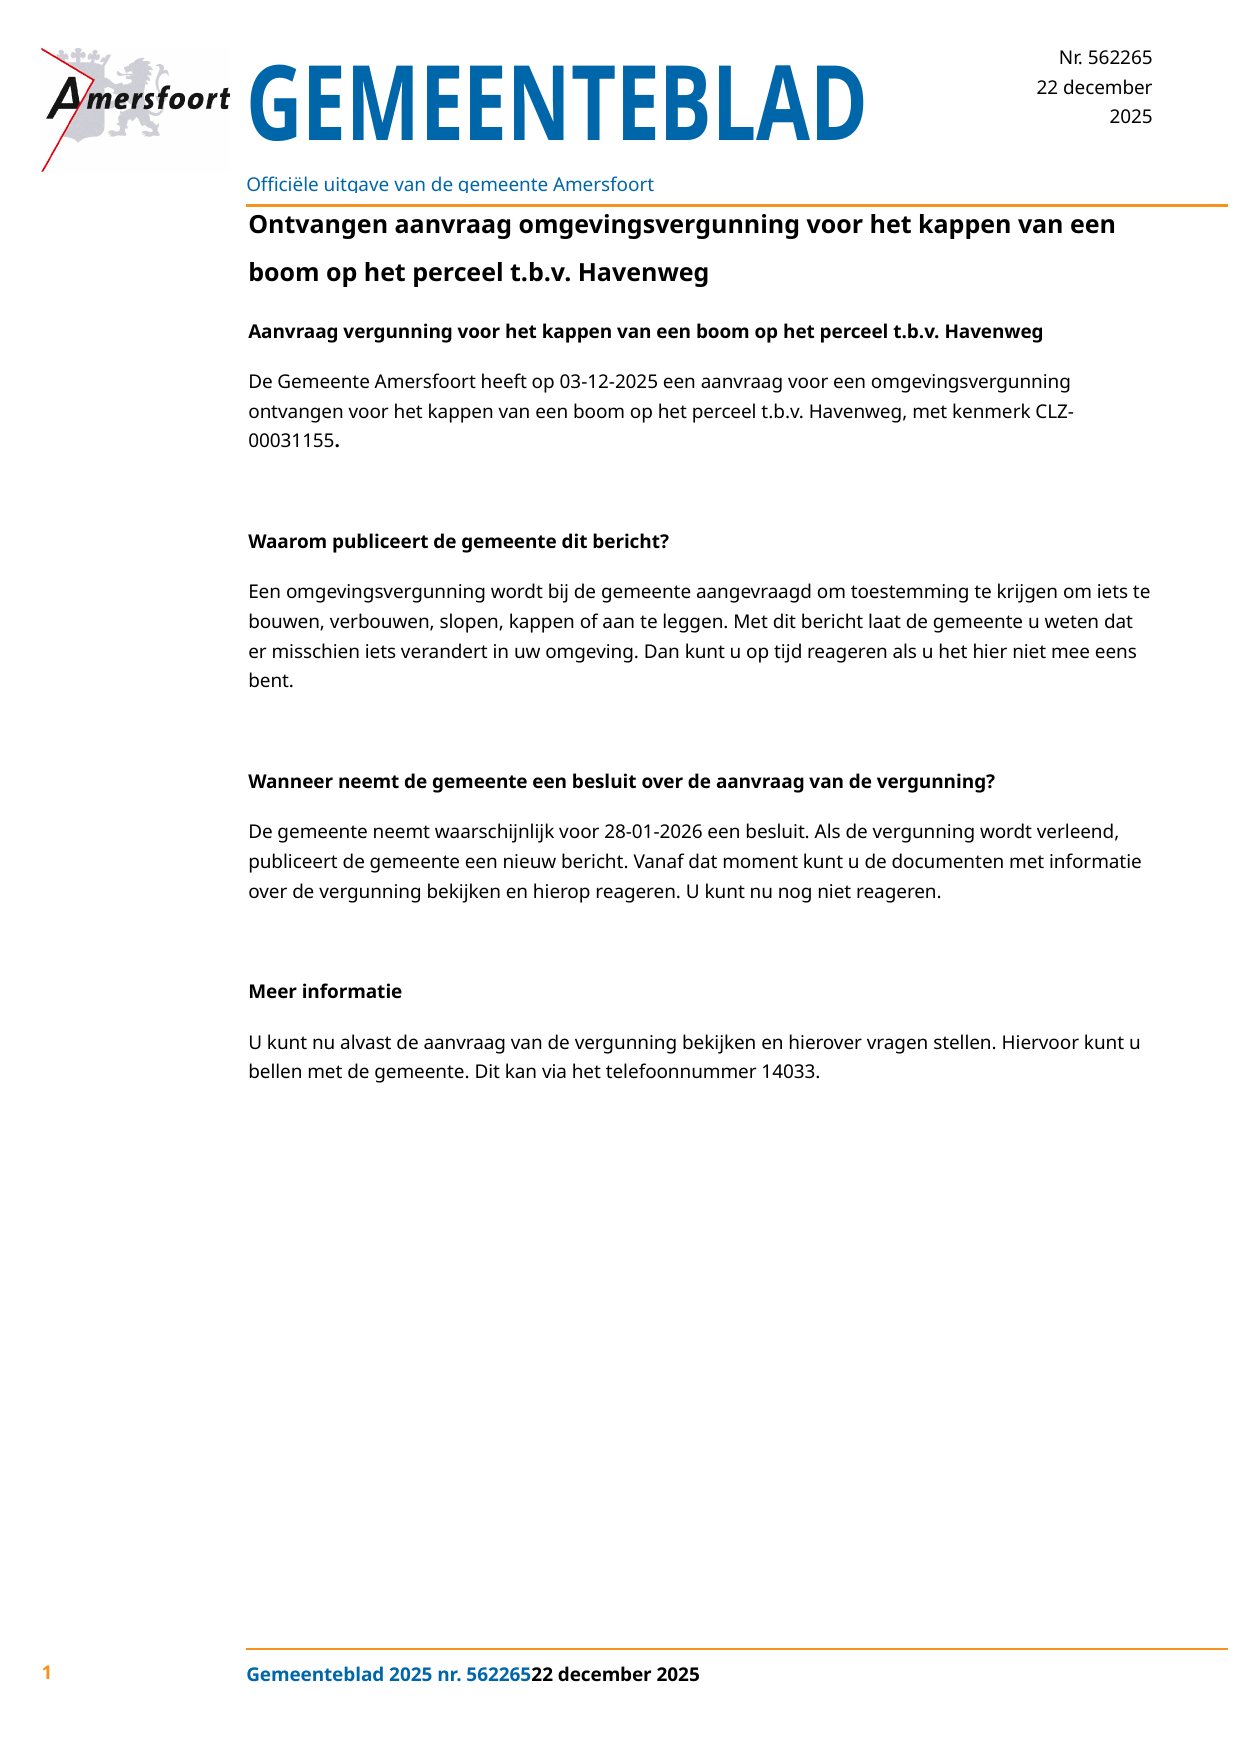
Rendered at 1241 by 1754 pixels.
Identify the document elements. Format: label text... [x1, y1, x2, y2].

text Ontvangen aanvraag omgevingsvergunning voor het kappen van een boom op het perceel t.b.v. Havenweg [248, 207, 1152, 288]
picture [41, 47, 231, 172]
text Meer informatie [248, 979, 1152, 1004]
text De gemeente neemt waarschijnlijk voor 28-01-2026 een besluit. Als de vergunning wordt verleend, publiceert de gemeente een nieuw bericht. Vanaf dat moment kunt u de documenten met informatie over de vergunning bekijken en hierop reageren. U kunt nu nog niet reageren. [248, 819, 1152, 904]
text Waarom publiceert de gemeente dit bericht? [248, 528, 1152, 554]
text Een omgevingsvergunning wordt bij de gemeente aangevraagd om toestemming te krijgen om iets te bouwen, verbouwen, slopen, kappen of aan te leggen. Met dit bericht laat de gemeente u weten dat er misschien iets verandert in uw omgeving. Dan kunt u op tijd reageren als u het hier niet mee eens bent. [248, 579, 1152, 693]
text U kunt nu alvast de aanvraag van de vergunning bekijken en hierover vragen stellen. Hiervoor kunt u bellen met de gemeente. Dit kan via het telefoonnummer 14033. [248, 1029, 1152, 1084]
text Wanneer neemt de gemeente een besluit over de aanvraag van de vergunning? [248, 768, 1152, 794]
text Aanvraag vergunning voor het kappen van een boom op het perceel t.b.v. Havenweg [248, 318, 1152, 344]
text De Gemeente Amersfoort heeft op 03-12-2025 een aanvraag voor een omgevingsvergunning ontvangen voor het kappen van een boom op het perceel t.b.v. Havenweg, met kenmerk CLZ-00031155. [248, 368, 1152, 453]
